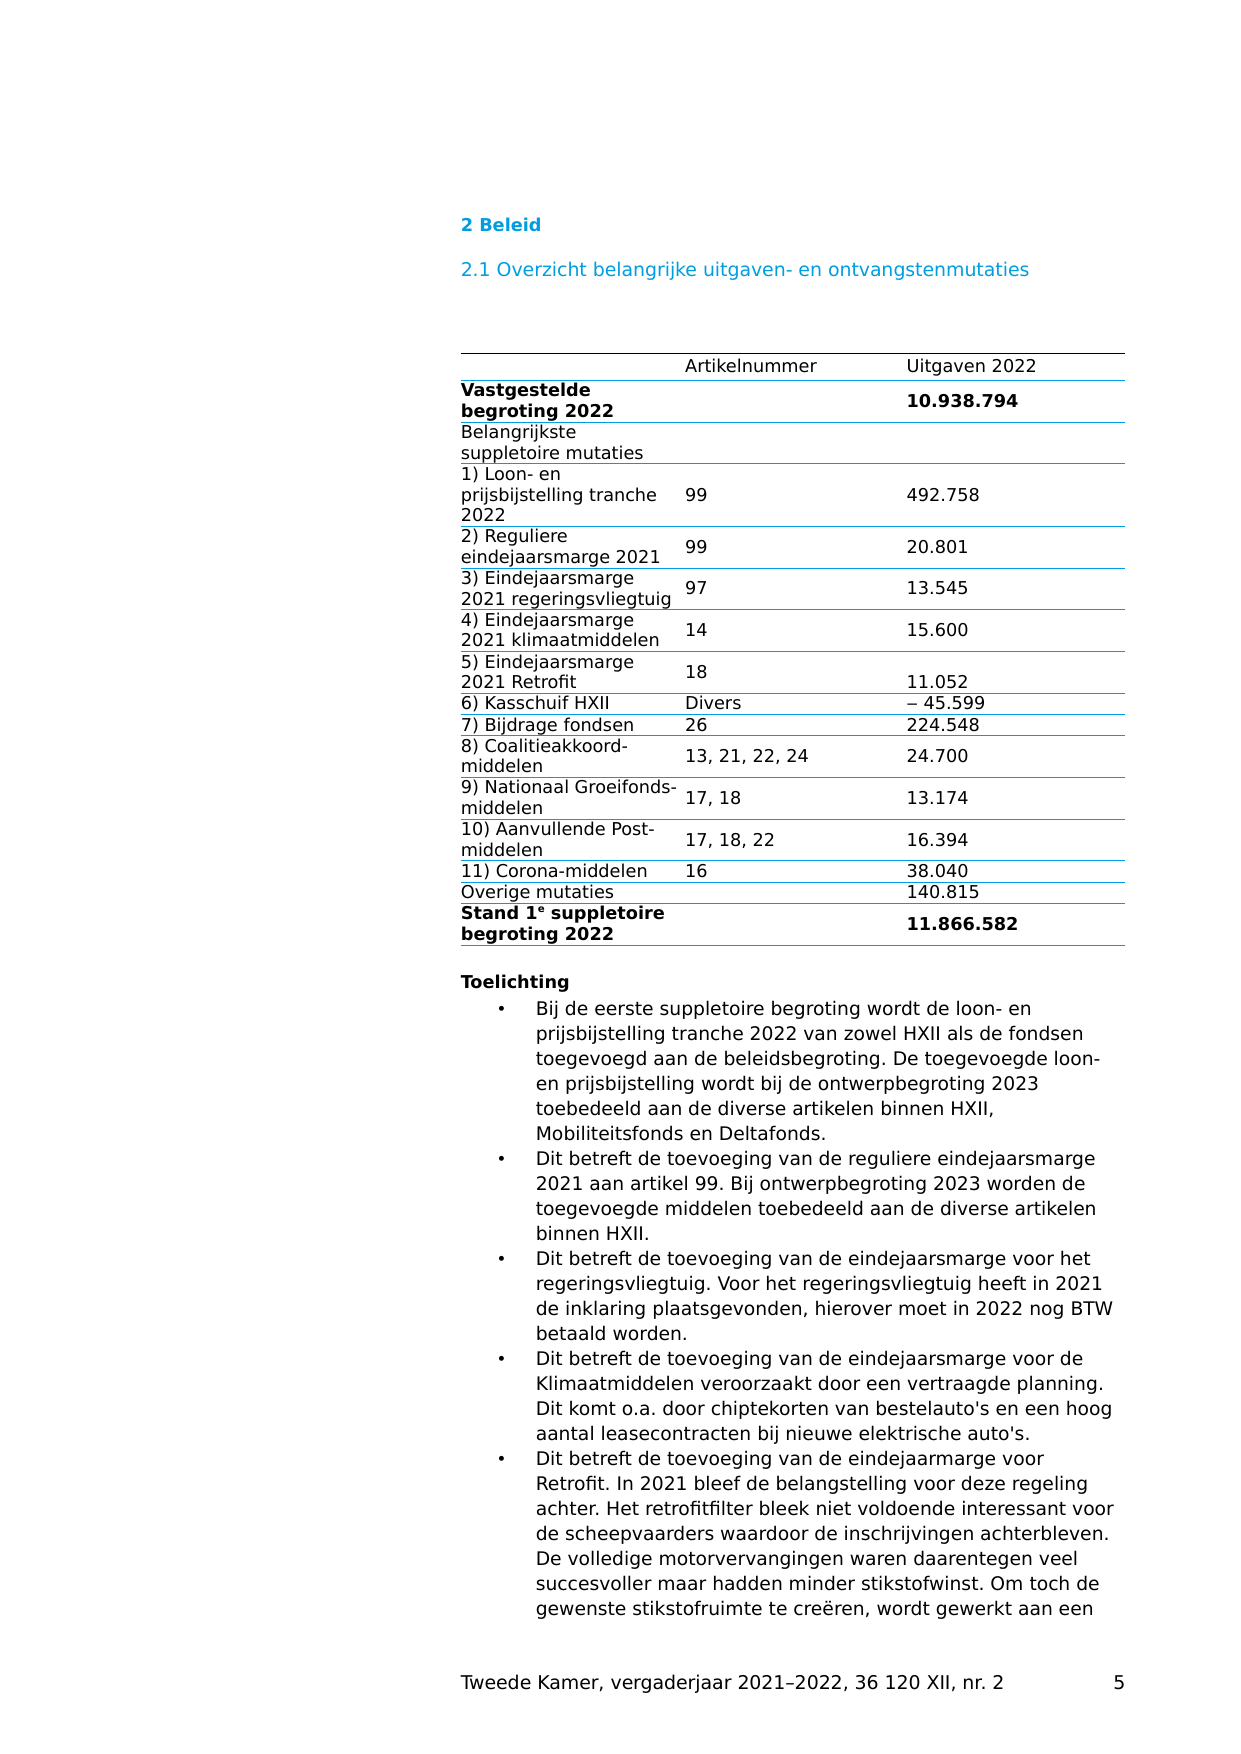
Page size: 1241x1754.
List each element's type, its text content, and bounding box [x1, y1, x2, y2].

table_cell 9) Nationaal Groeifonds-middelen [461, 778, 682, 819]
table_cell Belangrijkste suppletoire mutaties [461, 423, 682, 463]
table_cell 26 [682, 715, 903, 735]
table_cell 13, 21, 22, 24 [682, 736, 903, 777]
table_cell 140.815 [904, 883, 1125, 903]
table_cell 2) Reguliere eindejaarsmarge 2021 [461, 527, 682, 567]
text Toelichting [461, 970, 1125, 993]
table_cell 10) Aanvullende Post-middelen [461, 820, 682, 860]
table_cell ‒ 45.599 [904, 694, 1125, 714]
table_cell 24.700 [904, 736, 1125, 777]
table_cell 17, 18 [682, 778, 903, 819]
table_cell 38.040 [904, 861, 1125, 882]
table_cell 13.545 [904, 569, 1125, 609]
list Dit betreft de toevoeging van de eindejaarsmarge voor het regeringsvliegtuig. Voor het regeringsvliegtuig heeft in 2021 de inklaring plaatsgevonden, hierover moet in 2022 nog BTW betaald worden. [498, 1245, 1125, 1345]
table_cell 4) Eindejaarsmarge 2021 klimaatmiddelen [461, 610, 682, 651]
table_cell [682, 904, 903, 944]
list Dit betreft de toevoeging van de eindejaarmarge voor Retrofit. In 2021 bleef de belangstelling voor deze regeling achter. Het retrofitfilter bleek niet voldoende interessant voor de scheepvaarders waardoor de inschrijvingen achterbleven. De volledige motorvervangingen waren daarentegen veel succesvoller maar hadden minder stikstofwinst. Om toch de gewenste stikstofruimte te creëren, wordt gewerkt aan een [498, 1445, 1125, 1620]
table_cell Overige mutaties [461, 883, 682, 903]
table_cell 11.866.582 [904, 904, 1125, 944]
table_cell 6) Kasschuif HXII [461, 694, 682, 714]
table_cell [682, 883, 903, 903]
table_cell 13.174 [904, 778, 1125, 819]
table_cell Vastgestelde begroting 2022 [461, 381, 682, 422]
table_cell 10.938.794 [904, 381, 1125, 422]
table_cell 15.600 [904, 610, 1125, 651]
table_cell 97 [682, 569, 903, 609]
title 2.1 Overzicht belangrijke uitgaven- en ontvangstenmutaties [461, 259, 1125, 281]
list Bij de eerste suppletoire begroting wordt de loon- en prijsbijstelling tranche 2022 van zowel HXII als de fondsen toegevoegd aan de beleidsbegroting. De toegevoegde loon- en prijsbijstelling wordt bij de ontwerpbegroting 2023 toebedeeld aan de diverse artikelen binnen HXII, Mobiliteitsfonds en Deltafonds. [498, 995, 1125, 1145]
table_cell Artikelnummer [682, 354, 903, 380]
table_cell [682, 381, 903, 422]
table_cell 3) Eindejaarsmarge 2021 regeringsvliegtuig [461, 569, 682, 609]
table_cell 492.758 [904, 464, 1125, 526]
table_cell 20.801 [904, 527, 1125, 567]
table_cell [682, 423, 903, 463]
table_cell 11) Corona-middelen [461, 861, 682, 882]
title 2 Beleid [461, 213, 1125, 236]
table_cell 5) Eindejaarsmarge 2021 Retrofit [461, 652, 682, 693]
table_cell 11.052 [904, 652, 1125, 693]
table_cell 14 [682, 610, 903, 651]
table_cell 18 [682, 652, 903, 693]
table_cell Divers [682, 694, 903, 714]
table_cell 7) Bijdrage fondsen [461, 715, 682, 735]
table_cell 99 [682, 527, 903, 567]
table_cell Uitgaven 2022 [904, 354, 1125, 380]
table_cell [461, 354, 682, 380]
table_cell [904, 423, 1125, 463]
table_cell 16 [682, 861, 903, 882]
table_cell 99 [682, 464, 903, 526]
table_cell 224.548 [904, 715, 1125, 735]
table_cell Stand 1e suppletoire begroting 2022 [461, 904, 682, 944]
table_cell 16.394 [904, 820, 1125, 860]
table_cell 17, 18, 22 [682, 820, 903, 860]
table_header Tabel 3 Belangrijkste suppletoire uitgavenmutaties 2022 (Eerste suppletoire begroting) (bedragen x € 1.000) [461, 305, 1125, 353]
list Dit betreft de toevoeging van de reguliere eindejaarsmarge 2021 aan artikel 99. Bij ontwerpbegroting 2023 worden de toegevoegde middelen toebedeeld aan de diverse artikelen binnen HXII. [498, 1145, 1125, 1245]
table_cell 1) Loon- en prijsbijstelling tranche 2022 [461, 464, 682, 526]
list Dit betreft de toevoeging van de eindejaarsmarge voor de Klimaatmiddelen veroorzaakt door een vertraagde planning. Dit komt o.a. door chiptekorten van bestelauto's en een hoog aantal leasecontracten bij nieuwe elektrische auto's. [498, 1345, 1125, 1445]
table_cell 8) Coalitieakkoord-middelen [461, 736, 682, 777]
